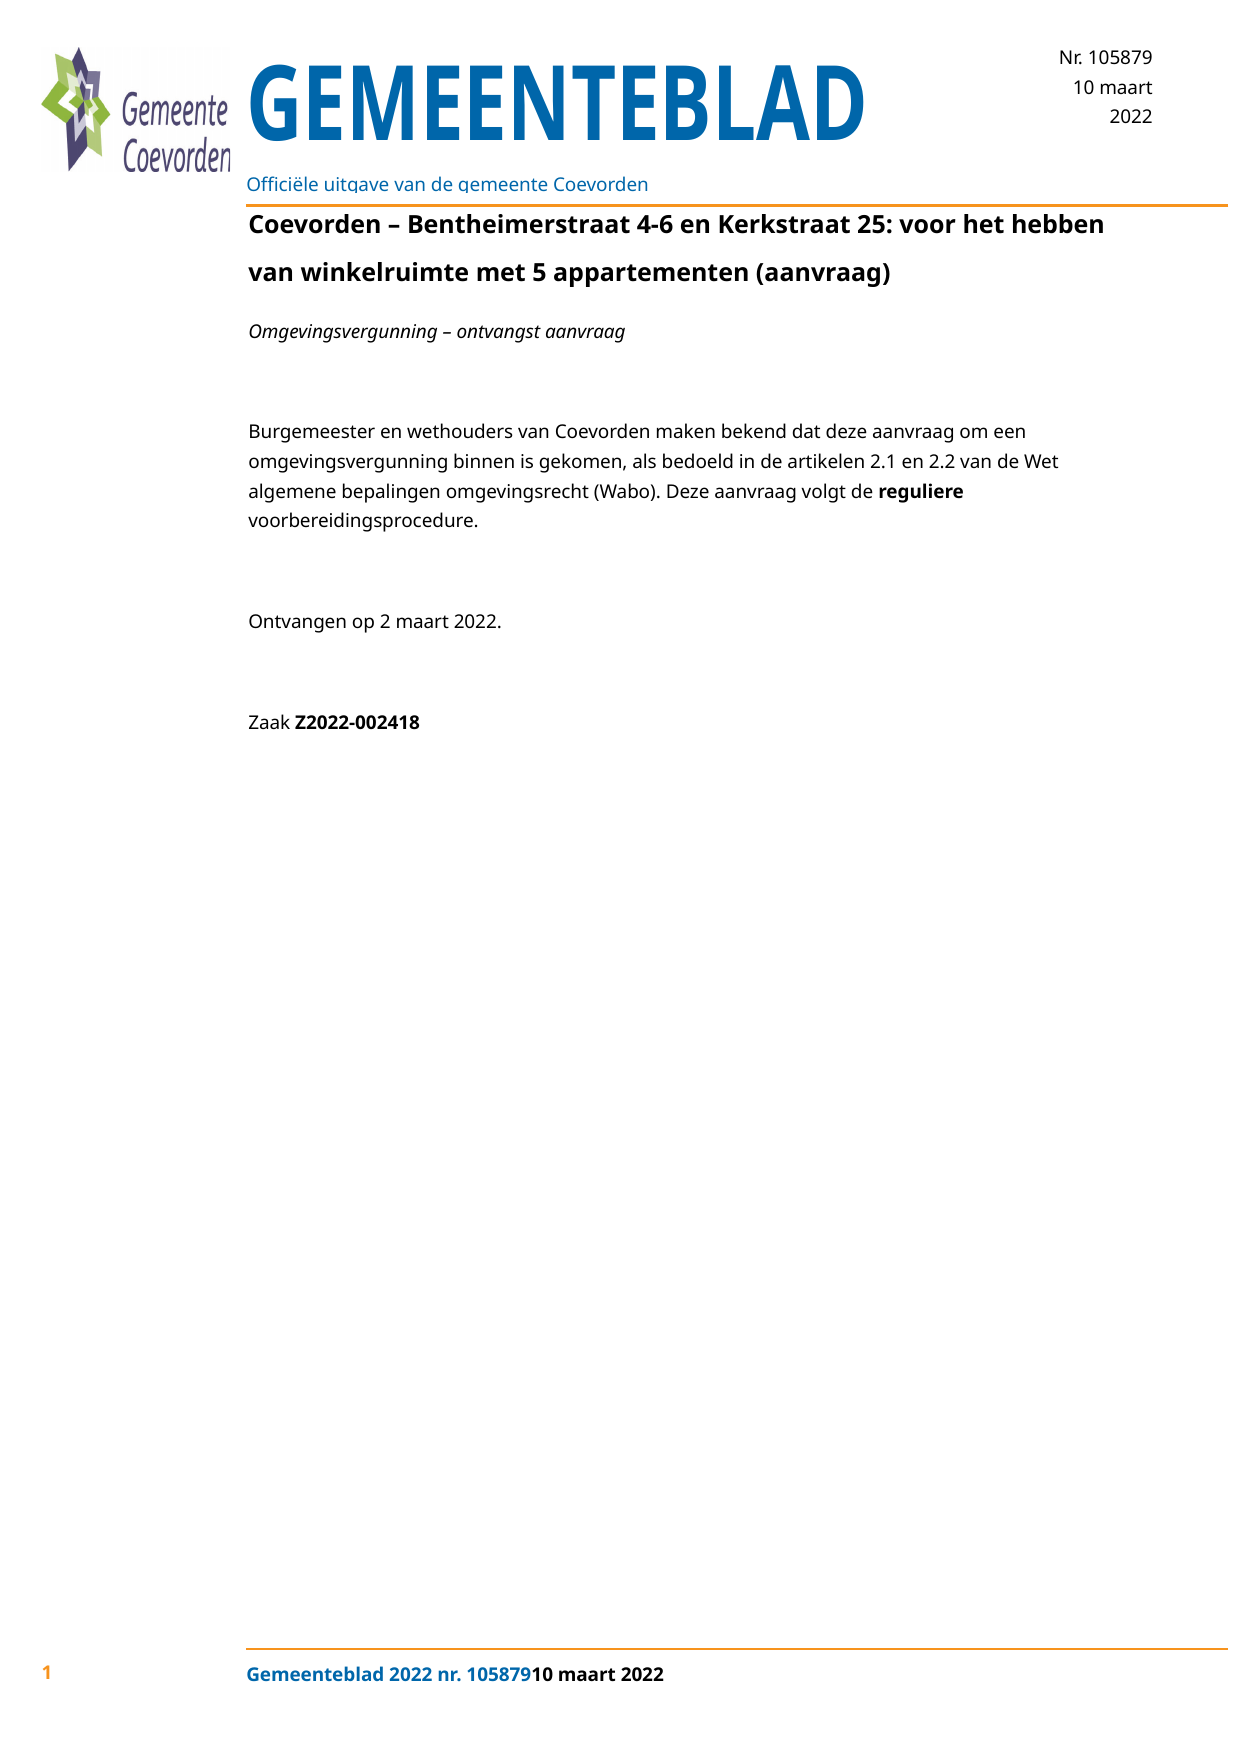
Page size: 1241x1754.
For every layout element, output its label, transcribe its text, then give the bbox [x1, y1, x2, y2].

text Ontvangen op 2 maart 2022. [248, 608, 1152, 634]
text Burgemeester en wethouders van Coevorden maken bekend dat deze aanvraag om een omgevingsvergunning binnen is gekomen, als bedoeld in de artikelen 2.1 en 2.2 van de Wet algemene bepalingen omgevingsrecht (Wabo). Deze aanvraag volgt de reguliere voorbereidingsprocedure. [248, 419, 1152, 533]
picture [41, 47, 231, 172]
text Omgevingsvergunning – ontvangst aanvraag [248, 318, 1152, 344]
text Coevorden – Bentheimerstraat 4-6 en Kerkstraat 25: voor het hebben van winkelruimte met 5 appartementen (aanvraag) [248, 207, 1152, 288]
text Zaak Z2022-002418 [248, 709, 1152, 735]
